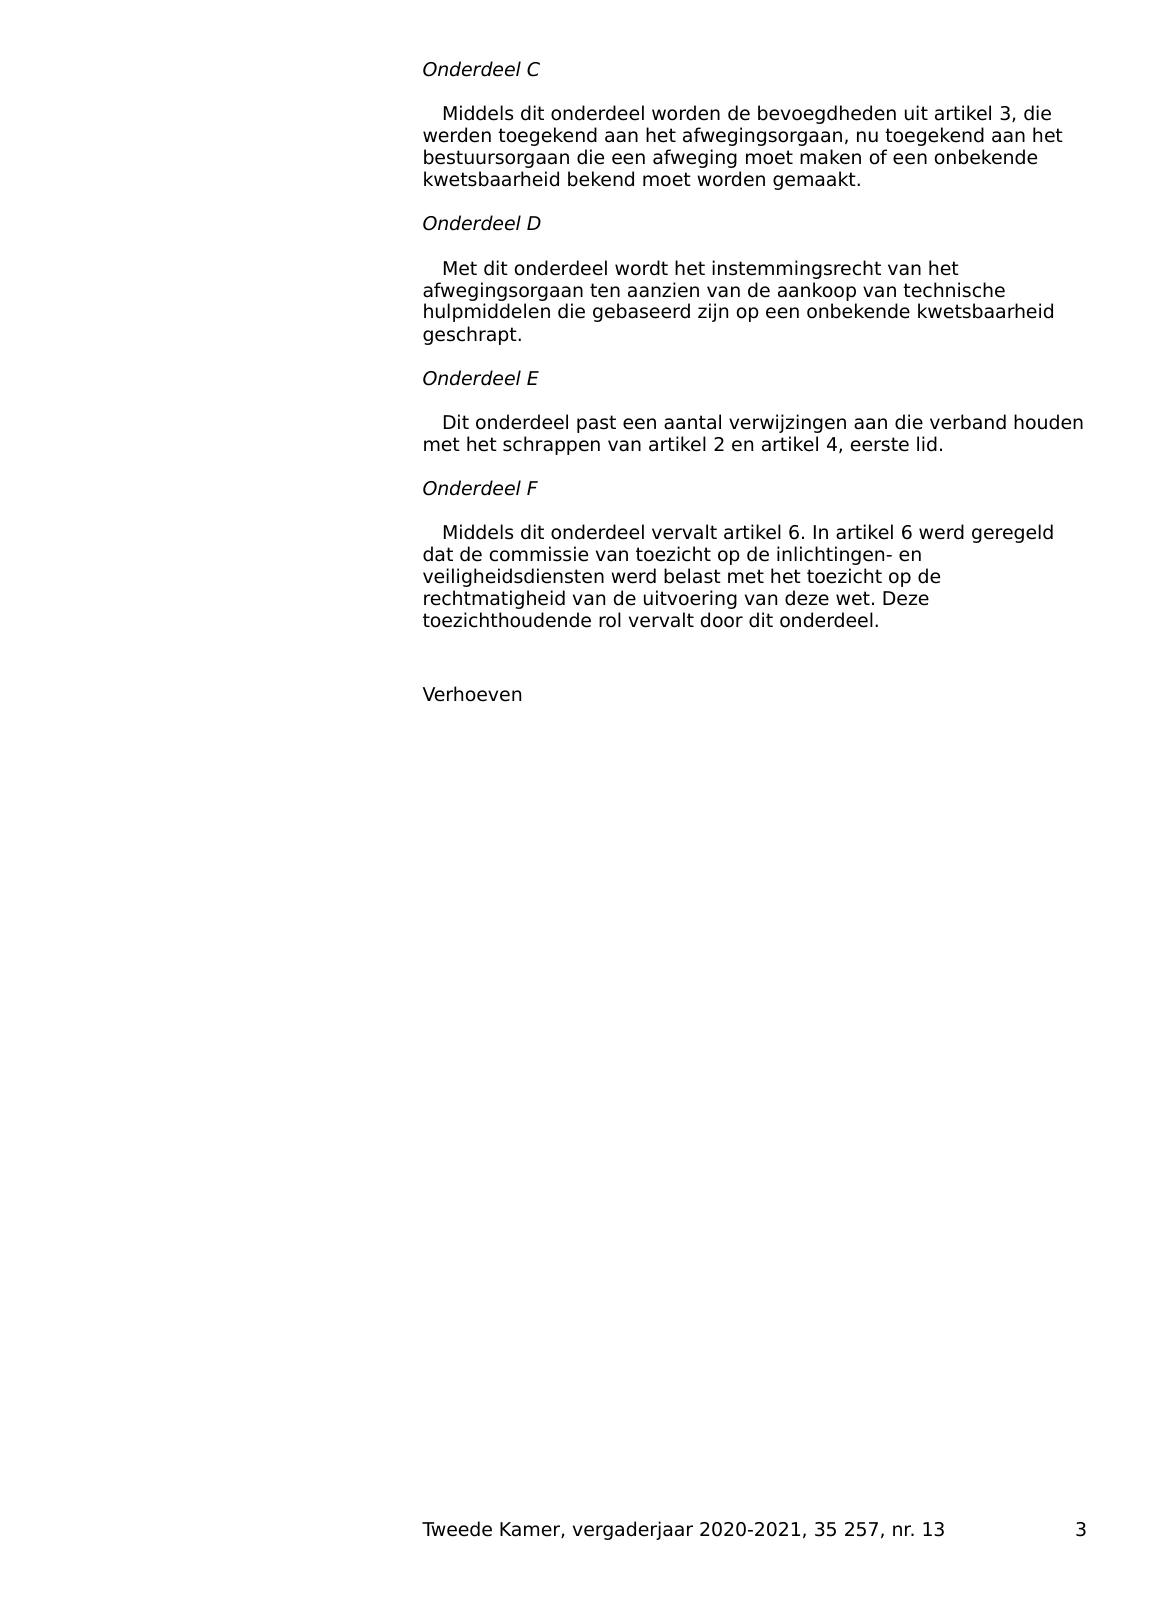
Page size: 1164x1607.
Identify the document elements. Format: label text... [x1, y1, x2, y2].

text Middels dit onderdeel vervalt artikel 6. In artikel 6 werd geregeld dat de commissie van toezicht op de inlichtingen- en veiligheidsdiensten werd belast met het toezicht op de rechtmatigheid van de uitvoering van deze wet. Deze toezichthoudende rol vervalt door dit onderdeel. [422, 522, 1087, 632]
text Middels dit onderdeel worden de bevoegdheden uit artikel 3, die werden toegekend aan het afwegingsorgaan, nu toegekend aan het bestuursorgaan die een afweging moet maken of een onbekende kwetsbaarheid bekend moet worden gemaakt. [422, 103, 1087, 191]
text Dit onderdeel past een aantal verwijzingen aan die verband houden met het schrappen van artikel 2 en artikel 4, eerste lid. [422, 412, 1087, 456]
text Met dit onderdeel wordt het instemmingsrecht van het afwegingsorgaan ten aanzien van de aankoop van technische hulpmiddelen die gebaseerd zijn op een onbekende kwetsbaarheid geschrapt. [422, 257, 1087, 345]
subtitle Onderdeel C [422, 59, 1087, 81]
subtitle Onderdeel D [422, 213, 1087, 235]
subtitle Onderdeel F [422, 478, 1087, 500]
text Verhoeven [422, 662, 1087, 706]
subtitle Onderdeel E [422, 368, 1087, 389]
